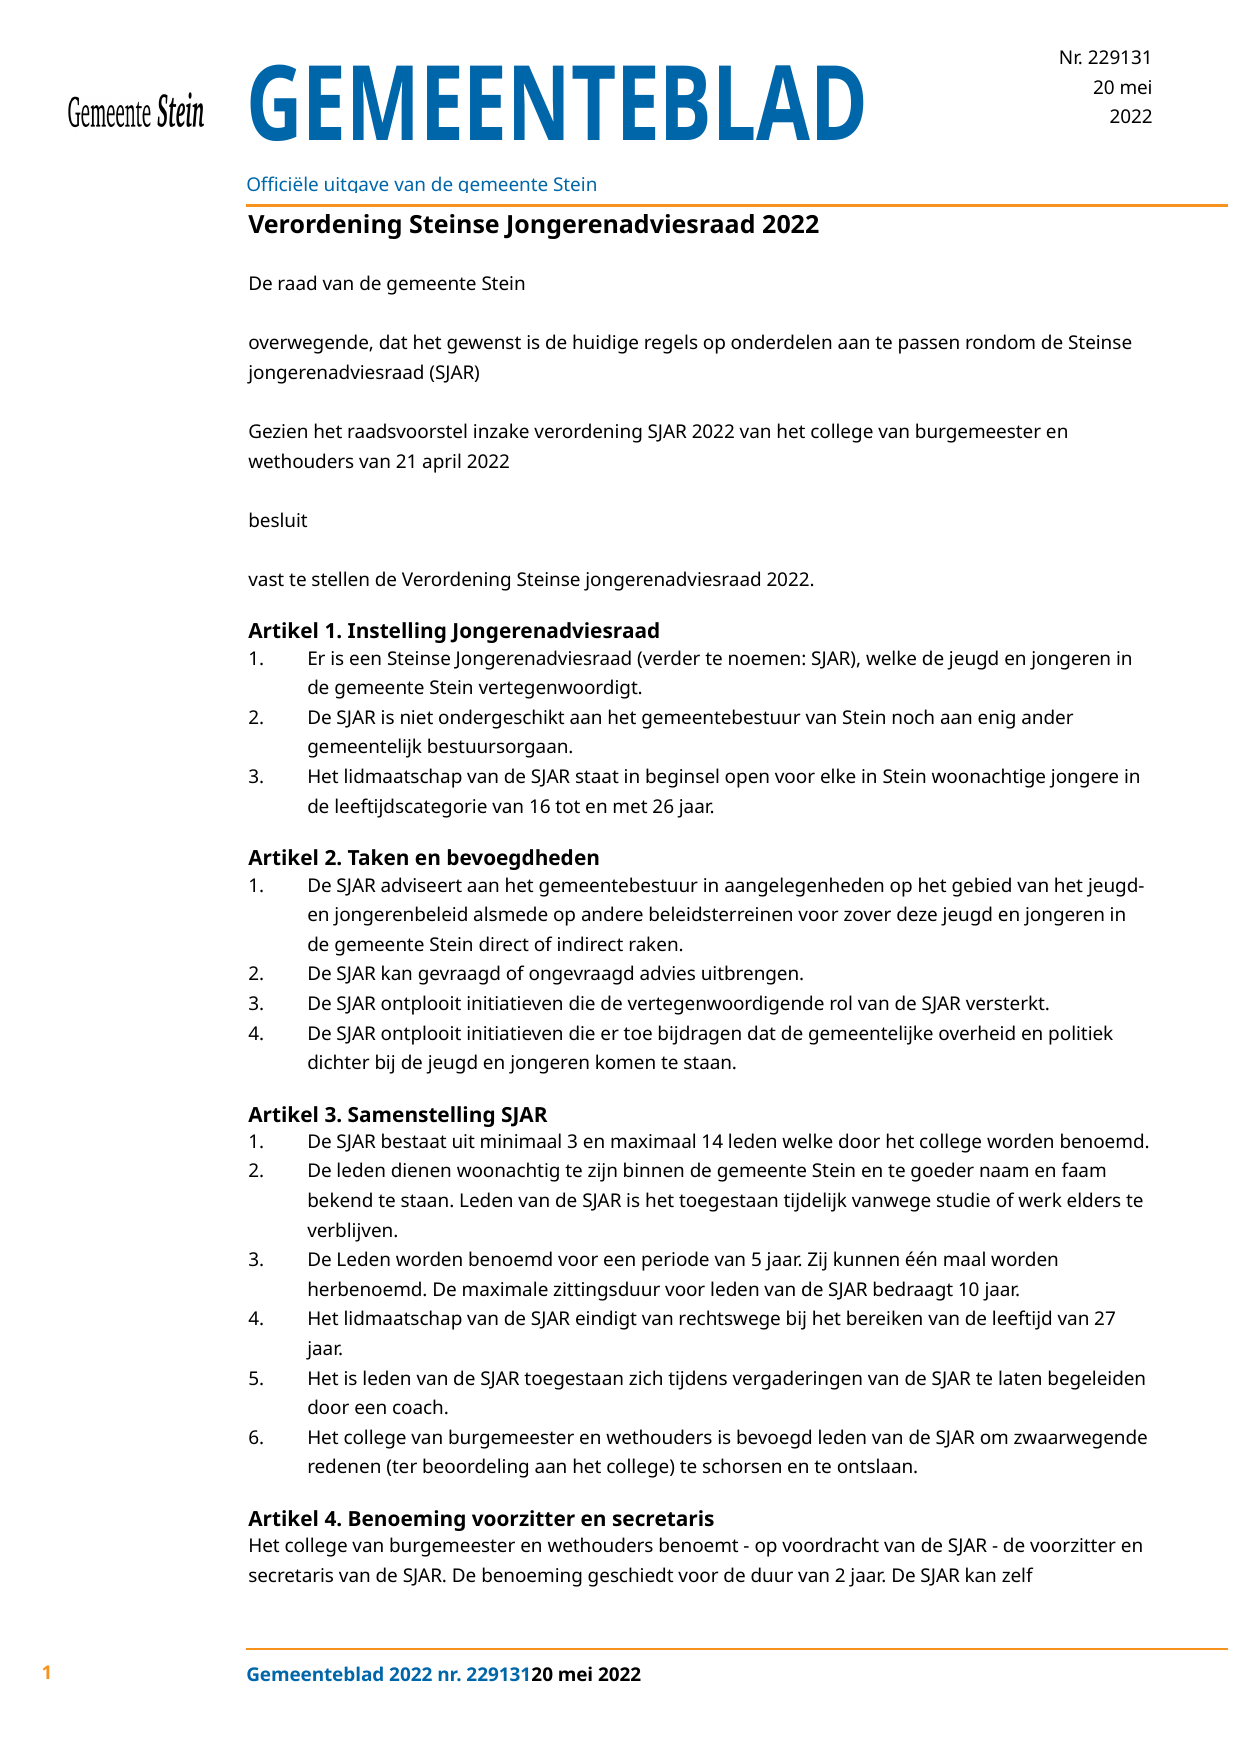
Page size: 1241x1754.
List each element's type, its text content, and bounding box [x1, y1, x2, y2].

picture [41, 47, 231, 172]
list De SJAR is niet ondergeschikt aan het gemeentebestuur van Stein noch aan enig ander gemeentelijk bestuursorgaan. [248, 704, 1152, 759]
list De leden dienen woonachtig te zijn binnen de gemeente Stein en te goeder naam en faam bekend te staan. Leden van de SJAR is het toegestaan tijdelijk vanwege studie of werk elders te verblijven. [248, 1158, 1152, 1243]
text besluit [248, 507, 1152, 533]
text Gezien het raadsvoorstel inzake verordening SJAR 2022 van het college van burgemeester en wethouders van 21 april 2022 [248, 418, 1152, 473]
list Er is een Steinse Jongerenadviesraad (verder te noemen: SJAR), welke de jeugd en jongeren in de gemeente Stein vertegenwoordigt. [248, 645, 1152, 700]
list De SJAR ontplooit initiatieven die de vertegenwoordigende rol van de SJAR versterkt. [248, 990, 1152, 1016]
list De SJAR kan gevraagd of ongevraagd advies uitbrengen. [248, 961, 1152, 986]
list De SJAR ontplooit initiatieven die er toe bijdragen dat de gemeentelijke overheid en politiek dichter bij de jeugd en jongeren komen te staan. [248, 1020, 1152, 1075]
list Het is leden van de SJAR toegestaan zich tijdens vergaderingen van de SJAR te laten begeleiden door een coach. [248, 1365, 1152, 1420]
list De Leden worden benoemd voor een periode van 5 jaar. Zij kunnen één maal worden herbenoemd. De maximale zittingsduur voor leden van de SJAR bedraagt 10 jaar. [248, 1246, 1152, 1302]
list De SJAR adviseert aan het gemeentebestuur in aangelegenheden op het gebied van het jeugd- en jongerenbeleid alsmede op andere beleidsterreinen voor zover deze jeugd en jongeren in de gemeente Stein direct of indirect raken. [248, 872, 1152, 957]
text Verordening Steinse Jongerenadviesraad 2022 [248, 207, 1152, 241]
text De raad van de gemeente Stein [248, 270, 1152, 296]
text Artikel 1. Instelling Jongerenadviesraad [248, 617, 1152, 645]
text Artikel 2. Taken en bevoegdheden [248, 843, 1152, 872]
list Het lidmaatschap van de SJAR staat in beginsel open voor elke in Stein woonachtige jongere in de leeftijdscategorie van 16 tot en met 26 jaar. [248, 763, 1152, 819]
text Artikel 4. Benoeming voorzitter en secretaris [248, 1504, 1152, 1532]
list Het lidmaatschap van de SJAR eindigt van rechtswege bij het bereiken van de leeftijd van 27 jaar. [248, 1306, 1152, 1361]
text Het college van burgemeester en wethouders benoemt - op voordracht van de SJAR - de voorzitter en secretaris van de SJAR. De benoeming geschiedt voor de duur van 2 jaar. De SJAR kan zelf [248, 1532, 1152, 1588]
text Artikel 3. Samenstelling SJAR [248, 1100, 1152, 1128]
text vast te stellen de Verordening Steinse jongerenadviesraad 2022. [248, 566, 1152, 592]
text overwegende, dat het gewenst is de huidige regels op onderdelen aan te passen rondom de Steinse jongerenadviesraad (SJAR) [248, 329, 1152, 385]
list De SJAR bestaat uit minimaal 3 en maximaal 14 leden welke door het college worden benoemd. [248, 1128, 1152, 1154]
list Het college van burgemeester en wethouders is bevoegd leden van de SJAR om zwaarwegende redenen (ter beoordeling aan het college) te schorsen en te ontslaan. [248, 1424, 1152, 1479]
